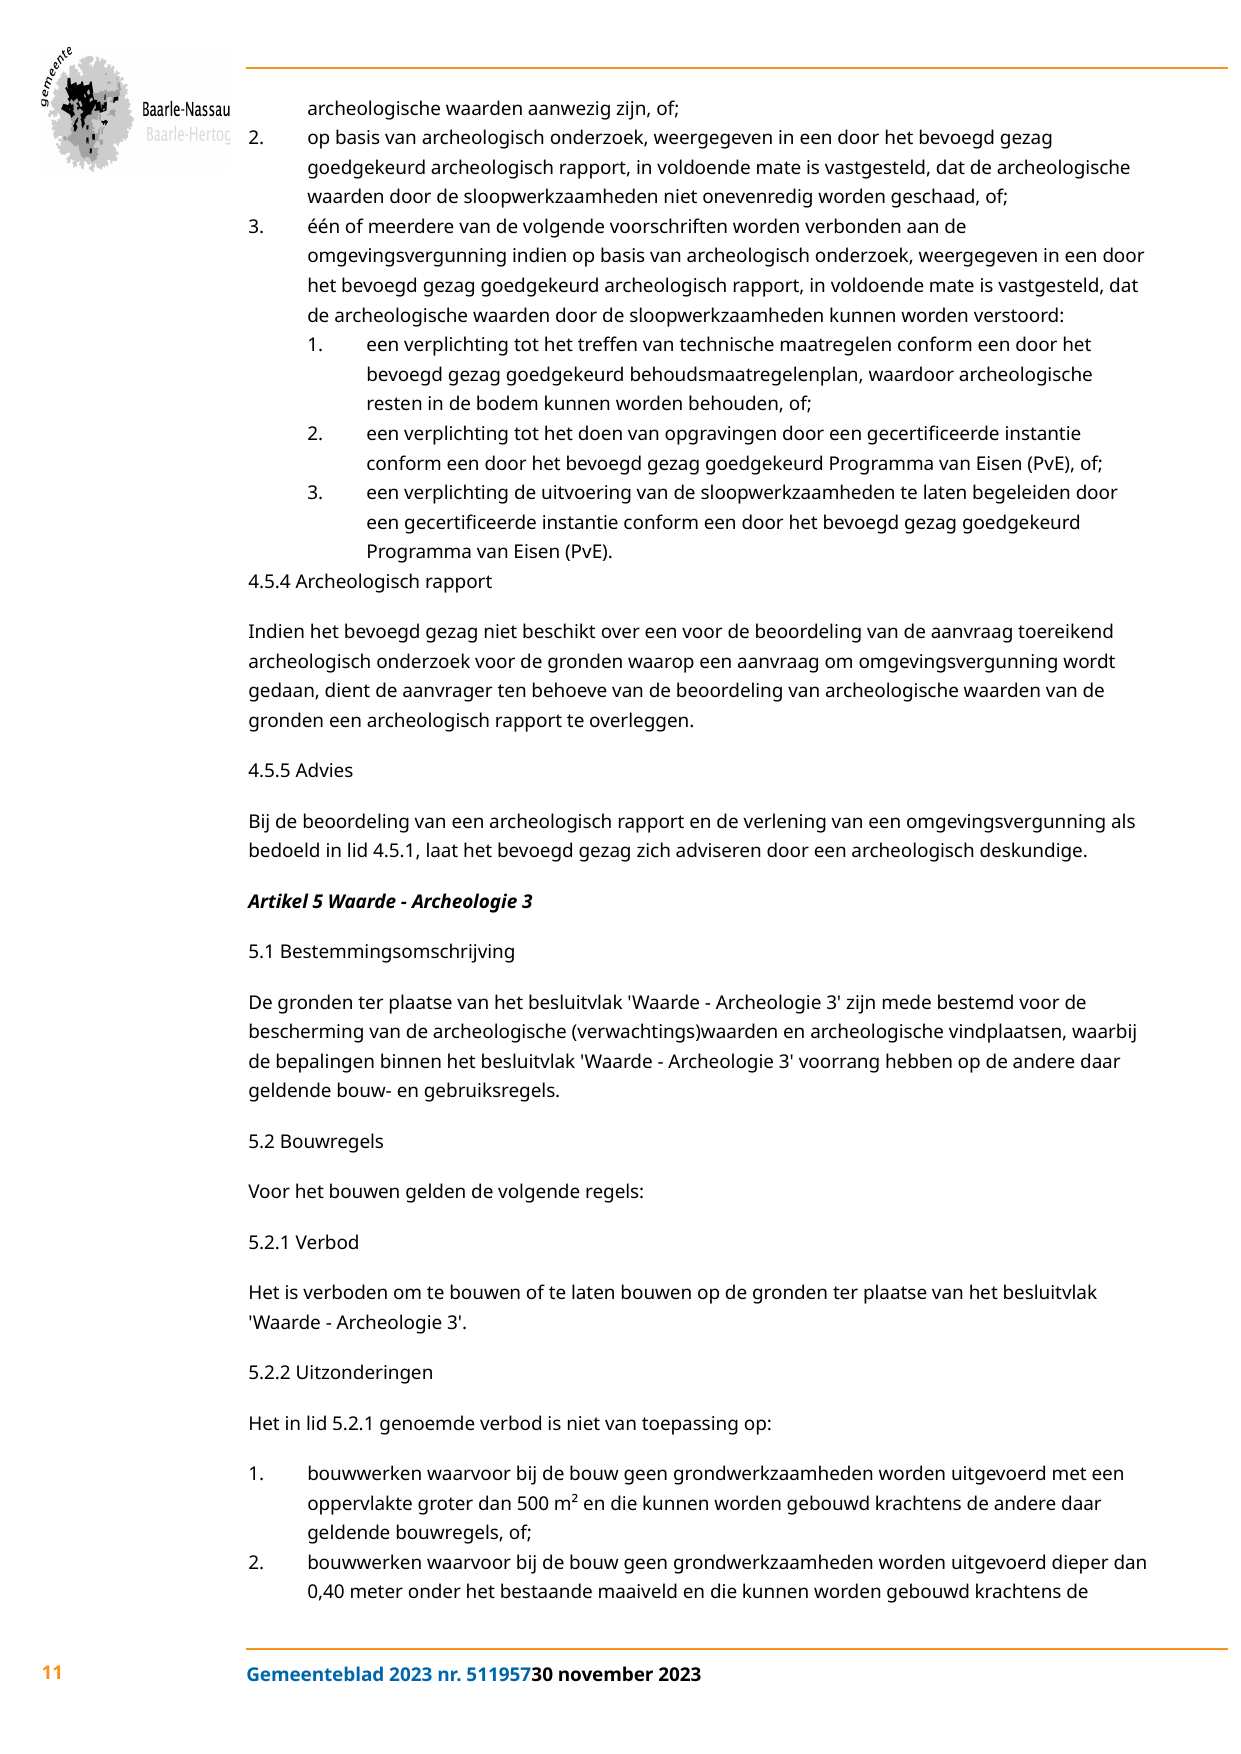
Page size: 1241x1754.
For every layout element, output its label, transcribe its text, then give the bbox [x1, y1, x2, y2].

text 4.5.4 Archeologisch rapport [248, 568, 1152, 594]
list één of meerdere van de volgende voorschriften worden verbonden aan de omgevingsvergunning indien op basis van archeologisch onderzoek, weergegeven in een door het bevoegd gezag goedgekeurd archeologisch rapport, in voldoende mate is vastgesteld, dat de archeologische waarden door de sloopwerkzaamheden kunnen worden verstoord: [248, 213, 1152, 328]
list archeologische waarden aanwezig zijn, of; [248, 95, 1152, 121]
text Het in lid 5.2.1 genoemde verbod is niet van toepassing op: [248, 1410, 1152, 1436]
text Indien het bevoegd gezag niet beschikt over een voor de beoordeling van de aanvraag toereikend archeologisch onderzoek voor de gronden waarop een aanvraag om omgevingsvergunning wordt gedaan, dient de aanvrager ten behoeve van de beoordeling van archeologische waarden van de gronden een archeologisch rapport te overleggen. [248, 618, 1152, 733]
list een verplichting de uitvoering van de sloopwerkzaamheden te laten begeleiden door een gecertificeerde instantie conform een door het bevoegd gezag goedgekeurd Programma van Eisen (PvE). [307, 479, 1152, 564]
text 5.2 Bouwregels [248, 1128, 1152, 1154]
list op basis van archeologisch onderzoek, weergegeven in een door het bevoegd gezag goedgekeurd archeologisch rapport, in voldoende mate is vastgesteld, dat de archeologische waarden door de sloopwerkzaamheden niet onevenredig worden geschaad, of; [248, 124, 1152, 209]
text Artikel 5 Waarde - Archeologie 3 [248, 888, 1152, 914]
text Het is verboden om te bouwen of te laten bouwen op de gronden ter plaatse van het besluitvlak 'Waarde - Archeologie 3'. [248, 1279, 1152, 1335]
text Bij de beoordeling van een archeologisch rapport en de verlening van een omgevingsvergunning als bedoeld in lid 4.5.1, laat het bevoegd gezag zich adviseren door een archeologisch deskundige. [248, 808, 1152, 863]
list bouwwerken waarvoor bij de bouw geen grondwerkzaamheden worden uitgevoerd met een oppervlakte groter dan 500 m² en die kunnen worden gebouwd krachtens de andere daar geldende bouwregels, of; [248, 1460, 1152, 1545]
text Voor het bouwen gelden de volgende regels: [248, 1178, 1152, 1204]
text 5.2.2 Uitzonderingen [248, 1359, 1152, 1385]
text 4.5.5 Advies [248, 758, 1152, 783]
list een verplichting tot het doen van opgravingen door een gecertificeerde instantie conform een door het bevoegd gezag goedgekeurd Programma van Eisen (PvE), of; [307, 420, 1152, 476]
text 5.2.1 Verbod [248, 1229, 1152, 1255]
list een verplichting tot het treffen van technische maatregelen conform een door het bevoegd gezag goedgekeurd behoudsmaatregelenplan, waardoor archeologische resten in de bodem kunnen worden behouden, of; [307, 331, 1152, 416]
text 5.1 Bestemmingsomschrijving [248, 938, 1152, 964]
list bouwwerken waarvoor bij de bouw geen grondwerkzaamheden worden uitgevoerd dieper dan 0,40 meter onder het bestaande maaiveld en die kunnen worden gebouwd krachtens de [248, 1549, 1152, 1604]
picture [41, 47, 231, 172]
text De gronden ter plaatse van het besluitvlak 'Waarde - Archeologie 3' zijn mede bestemd voor de bescherming van de archeologische (verwachtings)waarden en archeologische vindplaatsen, waarbij de bepalingen binnen het besluitvlak 'Waarde - Archeologie 3' voorrang hebben op de andere daar geldende bouw- en gebruiksregels. [248, 989, 1152, 1103]
